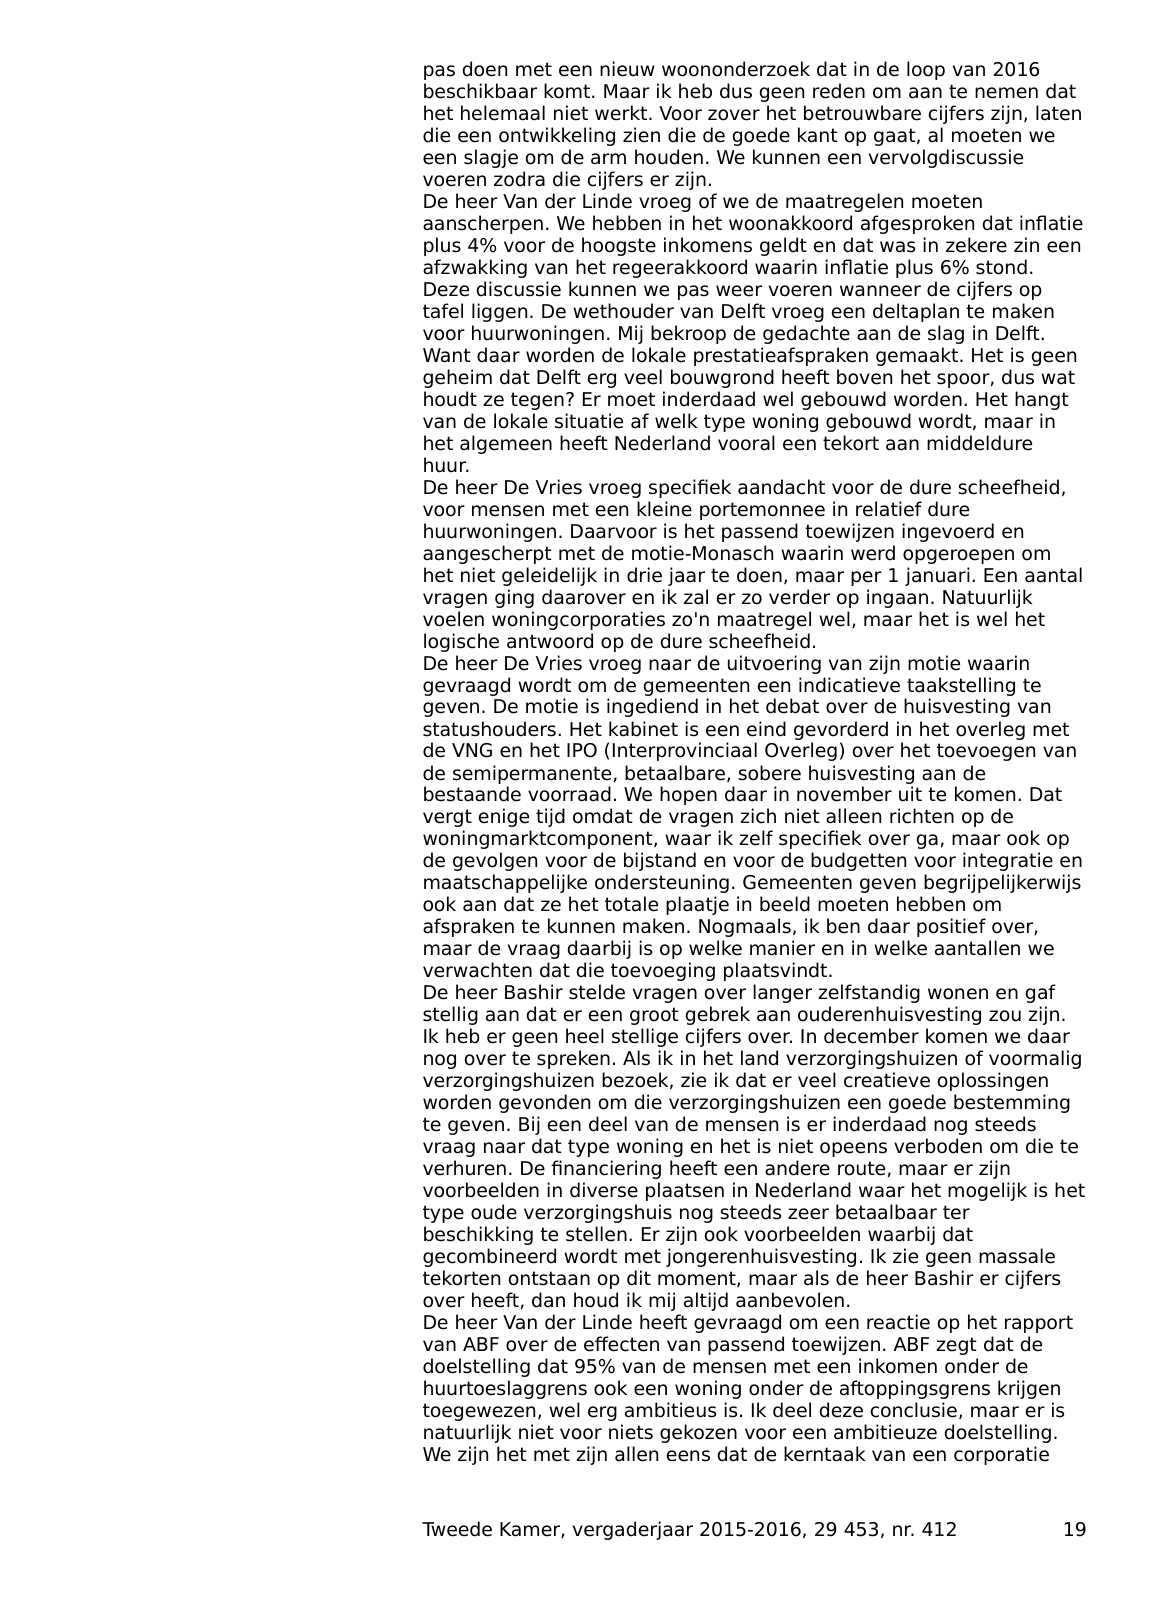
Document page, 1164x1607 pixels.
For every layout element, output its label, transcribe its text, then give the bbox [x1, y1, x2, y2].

text De heer Van der Linde heeft gevraagd om een reactie op het rapport van ABF over de effecten van passend toewijzen. ABF zegt dat de doelstelling dat 95% van de mensen met een inkomen onder de huurtoeslaggrens ook een woning onder de aftoppingsgrens krijgen toegewezen, wel erg ambitieus is. Ik deel deze conclusie, maar er is natuurlijk niet voor niets gekozen voor een ambitieuze doelstelling. We zijn het met zijn allen eens dat de kerntaak van een corporatie [422, 1312, 1087, 1466]
text pas doen met een nieuw woononderzoek dat in de loop van 2016 beschikbaar komt. Maar ik heb dus geen reden om aan te nemen dat het helemaal niet werkt. Voor zover het betrouwbare cijfers zijn, laten die een ontwikkeling zien die de goede kant op gaat, al moeten we een slagje om de arm houden. We kunnen een vervolgdiscussie voeren zodra die cijfers er zijn. [422, 59, 1087, 191]
text De heer De Vries vroeg specifiek aandacht voor de dure scheefheid, voor mensen met een kleine portemonnee in relatief dure huurwoningen. Daarvoor is het passend toewijzen ingevoerd en aangescherpt met de motie-Monasch waarin werd opgeroepen om het niet geleidelijk in drie jaar te doen, maar per 1 januari. Een aantal vragen ging daarover en ik zal er zo verder op ingaan. Natuurlijk voelen woningcorporaties zo'n maatregel wel, maar het is wel het logische antwoord op de dure scheefheid. [422, 477, 1087, 652]
text De heer Bashir stelde vragen over langer zelfstandig wonen en gaf stellig aan dat er een groot gebrek aan ouderenhuisvesting zou zijn. Ik heb er geen heel stellige cijfers over. In december komen we daar nog over te spreken. Als ik in het land verzorgingshuizen of voormalig verzorgingshuizen bezoek, zie ik dat er veel creatieve oplossingen worden gevonden om die verzorgingshuizen een goede bestemming te geven. Bij een deel van de mensen is er inderdaad nog steeds vraag naar dat type woning en het is niet opeens verboden om die te verhuren. De financiering heeft een andere route, maar er zijn voorbeelden in diverse plaatsen in Nederland waar het mogelijk is het type oude verzorgingshuis nog steeds zeer betaalbaar ter beschikking te stellen. Er zijn ook voorbeelden waarbij dat gecombineerd wordt met jongerenhuisvesting. Ik zie geen massale tekorten ontstaan op dit moment, maar als de heer Bashir er cijfers over heeft, dan houd ik mij altijd aanbevolen. [422, 982, 1087, 1312]
text De heer Van der Linde vroeg of we de maatregelen moeten aanscherpen. We hebben in het woonakkoord afgesproken dat inflatie plus 4% voor de hoogste inkomens geldt en dat was in zekere zin een afzwakking van het regeerakkoord waarin inflatie plus 6% stond. Deze discussie kunnen we pas weer voeren wanneer de cijfers op tafel liggen. De wethouder van Delft vroeg een deltaplan te maken voor huurwoningen. Mij bekroop de gedachte aan de slag in Delft. Want daar worden de lokale prestatieafspraken gemaakt. Het is geen geheim dat Delft erg veel bouwgrond heeft boven het spoor, dus wat houdt ze tegen? Er moet inderdaad wel gebouwd worden. Het hangt van de lokale situatie af welk type woning gebouwd wordt, maar in het algemeen heeft Nederland vooral een tekort aan middeldure huur. [422, 191, 1087, 477]
text De heer De Vries vroeg naar de uitvoering van zijn motie waarin gevraagd wordt om de gemeenten een indicatieve taakstelling te geven. De motie is ingediend in het debat over de huisvesting van statushouders. Het kabinet is een eind gevorderd in het overleg met de VNG en het IPO (Interprovinciaal Overleg) over het toevoegen van de semipermanente, betaalbare, sobere huisvesting aan de bestaande voorraad. We hopen daar in november uit te komen. Dat vergt enige tijd omdat de vragen zich niet alleen richten op de woningmarktcomponent, waar ik zelf specifiek over ga, maar ook op de gevolgen voor de bijstand en voor de budgetten voor integratie en maatschappelijke ondersteuning. Gemeenten geven begrijpelijkerwijs ook aan dat ze het totale plaatje in beeld moeten hebben om afspraken te kunnen maken. Nogmaals, ik ben daar positief over, maar de vraag daarbij is op welke manier en in welke aantallen we verwachten dat die toevoeging plaatsvindt. [422, 652, 1087, 982]
